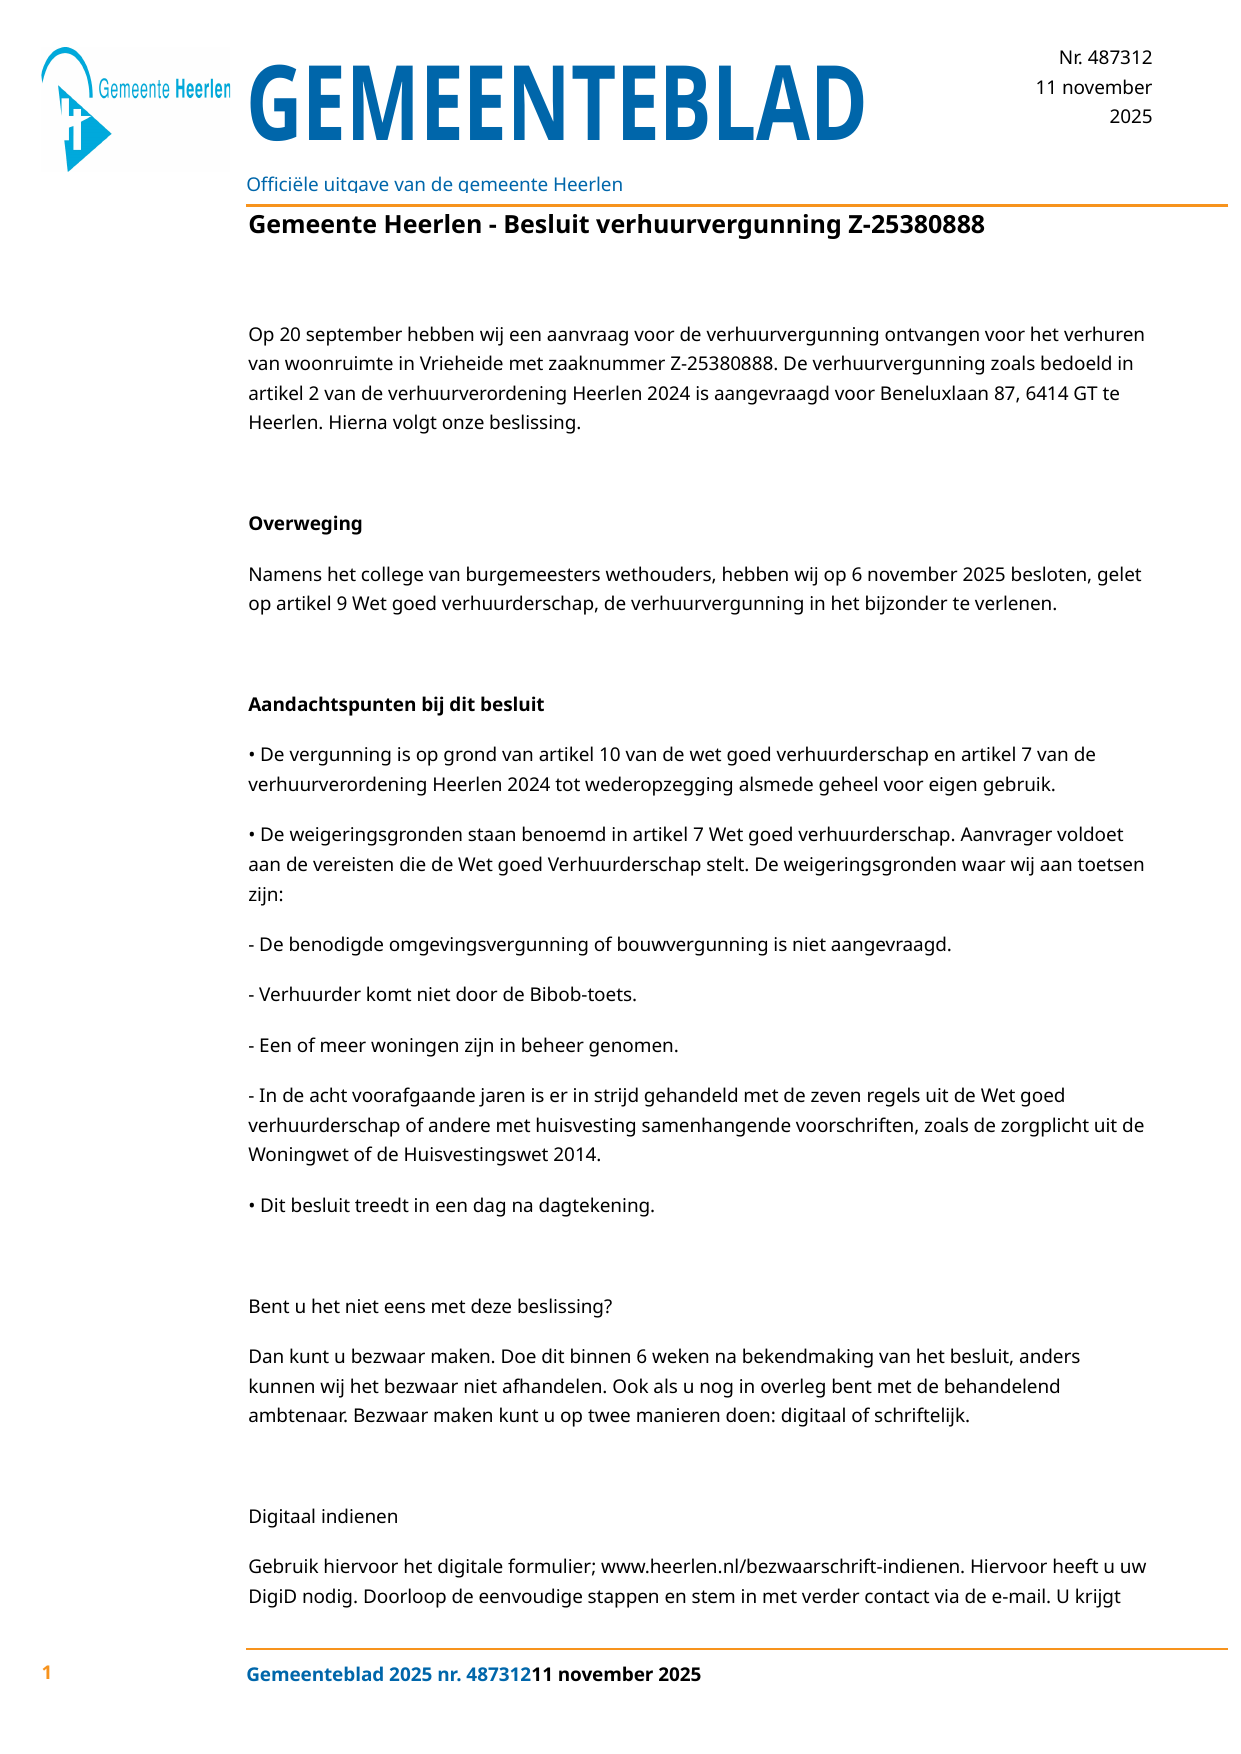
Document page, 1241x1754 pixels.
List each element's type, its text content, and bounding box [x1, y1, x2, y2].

picture [41, 47, 59, 70]
text Bent u het niet eens met deze beslissing? [248, 1293, 1152, 1318]
text Op 20 september hebben wij een aanvraag voor de verhuurvergunning ontvangen voor het verhuren van woonruimte in Vrieheide met zaaknummer Z-25380888. De verhuurvergunning zoals bedoeld in artikel 2 van de verhuurverordening Heerlen 2024 is aangevraagd voor Beneluxlaan 87, 6414 GT te Heerlen. Hierna volgt onze beslissing. [248, 321, 1152, 435]
text Gemeente Heerlen - Besluit verhuurvergunning Z-25380888 [248, 207, 1152, 241]
picture [41, 47, 231, 172]
text • De vergunning is op grond van artikel 10 van de wet goed verhuurderschap en artikel 7 van de verhuurverordening Heerlen 2024 tot wederopzegging alsmede geheel voor eigen gebruik. [248, 742, 1152, 797]
text - De benodigde omgevingsvergunning of bouwvergunning is niet aangevraagd. [248, 931, 1152, 957]
text Digitaal indienen [248, 1503, 1152, 1529]
text Overweging [248, 510, 1152, 536]
text Namens het college van burgemeesters wethouders, hebben wij op 6 november 2025 besloten, gelet op artikel 9 Wet goed verhuurderschap, de verhuurvergunning in het bijzonder te verlenen. [248, 561, 1152, 616]
text - Verhuurder komt niet door de Bibob-toets. [248, 982, 1152, 1007]
text Gebruik hiervoor het digitale formulier; www.heerlen.nl/bezwaarschrift-indienen. Hiervoor heeft u uw DigiD nodig. Doorloop de eenvoudige stappen en stem in met verder contact via de e-mail. U krijgt [248, 1554, 1152, 1609]
text • De weigeringsgronden staan benoemd in artikel 7 Wet goed verhuurderschap. Aanvrager voldoet aan de vereisten die de Wet goed Verhuurderschap stelt. De weigeringsgronden waar wij aan toetsen zijn: [248, 822, 1152, 906]
text - In de acht voorafgaande jaren is er in strijd gehandeld met de zeven regels uit de Wet goed verhuurderschap of andere met huisvesting samenhangende voorschriften, zoals de zorgplicht uit de Woningwet of de Huisvestingswet 2014. [248, 1082, 1152, 1167]
text • Dit besluit treedt in een dag na dagtekening. [248, 1192, 1152, 1218]
text Dan kunt u bezwaar maken. Doe dit binnen 6 weken na bekendmaking van het besluit, anders kunnen wij het bezwaar niet afhandelen. Ook als u nog in overleg bent met de behandelend ambtenaar. Bezwaar maken kunt u op twee manieren doen: digitaal of schriftelijk. [248, 1343, 1152, 1428]
text - Een of meer woningen zijn in beheer genomen. [248, 1032, 1152, 1058]
text Aandachtspunten bij dit besluit [248, 691, 1152, 717]
